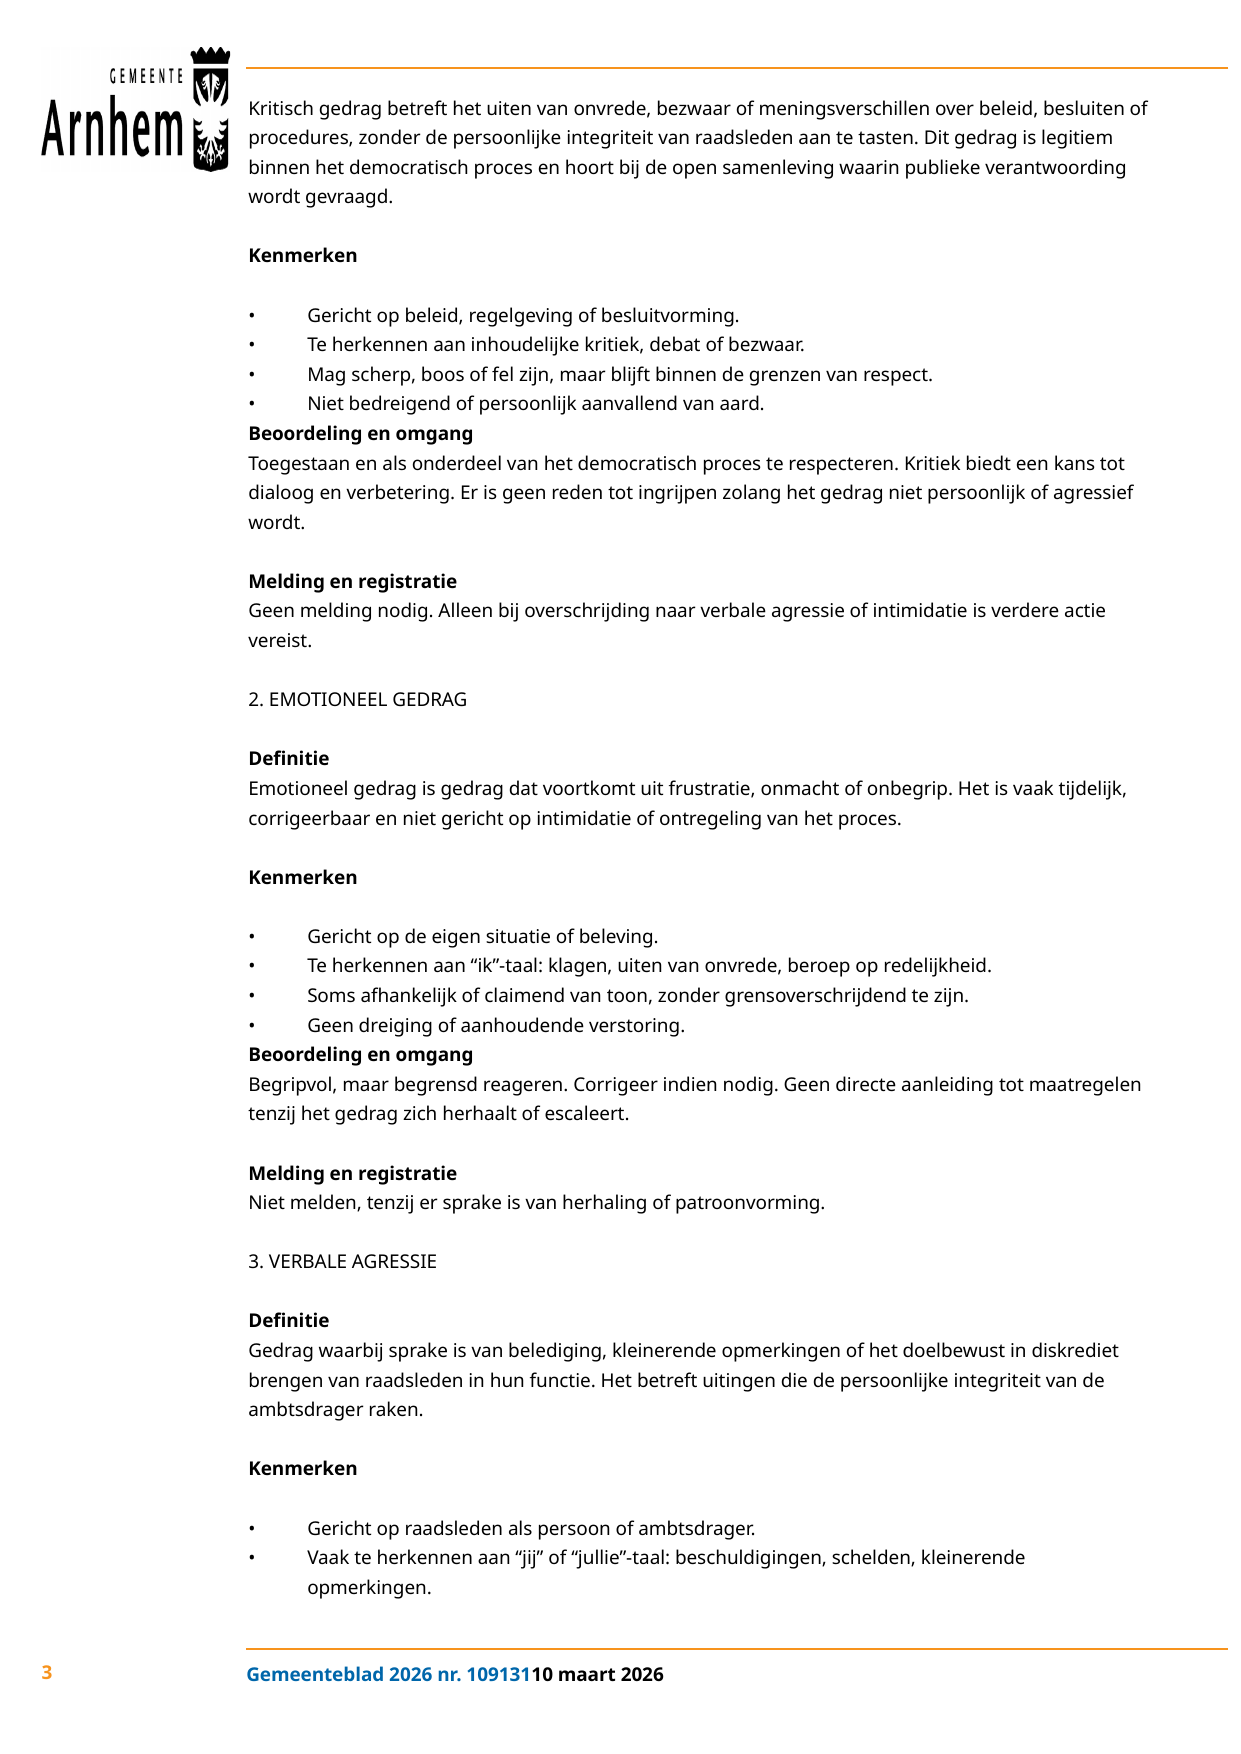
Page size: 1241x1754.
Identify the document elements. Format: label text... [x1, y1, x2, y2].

text Melding en registratie [248, 568, 1152, 594]
text Melding en registratie [248, 1160, 1152, 1186]
text Beoordeling en omgang [248, 1041, 1152, 1067]
text Kenmerken [248, 243, 1152, 268]
text Emotioneel gedrag is gedrag dat voortkomt uit frustratie, onmacht of onbegrip. Het is vaak tijdelijk, corrigeerbaar en niet gericht op intimidatie of ontregeling van het proces. [248, 775, 1152, 831]
text Begripvol, maar begrensd reageren. Corrigeer indien nodig. Geen directe aanleiding tot maatregelen tenzij het gedrag zich herhaalt of escaleert. [248, 1071, 1152, 1126]
text Kritisch gedrag betreft het uiten van onvrede, bezwaar of meningsverschillen over beleid, besluiten of procedures, zonder de persoonlijke integriteit van raadsleden aan te tasten. Dit gedrag is legitiem binnen het democratisch proces en hoort bij de open samenleving waarin publieke verantwoording wordt gevraagd. [248, 95, 1152, 209]
text Toegestaan en als onderdeel van het democratisch proces te respecteren. Kritiek biedt een kans tot dialoog en verbetering. Er is geen reden tot ingrijpen zolang het gedrag niet persoonlijk of agressief wordt. [248, 450, 1152, 535]
text Definitie [248, 1308, 1152, 1333]
picture [41, 47, 231, 172]
list Niet bedreigend of persoonlijk aanvallend van aard. [248, 391, 1152, 416]
list Gericht op raadsleden als persoon of ambtsdrager. [248, 1515, 1152, 1541]
text 3. VERBALE AGRESSIE [248, 1248, 1152, 1274]
list Te herkennen aan “ik”-taal: klagen, uiten van onvrede, beroep op redelijkheid. [248, 953, 1152, 978]
text Kenmerken [248, 1456, 1152, 1481]
text Gedrag waarbij sprake is van belediging, kleinerende opmerkingen of het doelbewust in diskrediet brengen van raadsleden in hun functie. Het betreft uitingen die de persoonlijke integriteit van de ambtsdrager raken. [248, 1337, 1152, 1422]
text Definitie [248, 746, 1152, 771]
list Mag scherp, boos of fel zijn, maar blijft binnen de grenzen van respect. [248, 361, 1152, 387]
text Niet melden, tenzij er sprake is van herhaling of patroonvorming. [248, 1189, 1152, 1215]
text 2. EMOTIONEEL GEDRAG [248, 686, 1152, 712]
list Gericht op de eigen situatie of beleving. [248, 923, 1152, 949]
list Gericht op beleid, regelgeving of besluitvorming. [248, 302, 1152, 328]
text Kenmerken [248, 864, 1152, 890]
text Beoordeling en omgang [248, 420, 1152, 446]
list Te herkennen aan inhoudelijke kritiek, debat of bezwaar. [248, 331, 1152, 357]
list Vaak te herkennen aan “jij” of “jullie”-taal: beschuldigingen, schelden, kleinerende opmerkingen. [248, 1544, 1152, 1600]
list Soms afhankelijk of claimend van toon, zonder grensoverschrijdend te zijn. [248, 982, 1152, 1008]
text Geen melding nodig. Alleen bij overschrijding naar verbale agressie of intimidatie is verdere actie vereist. [248, 598, 1152, 653]
list Geen dreiging of aanhoudende verstoring. [248, 1012, 1152, 1038]
